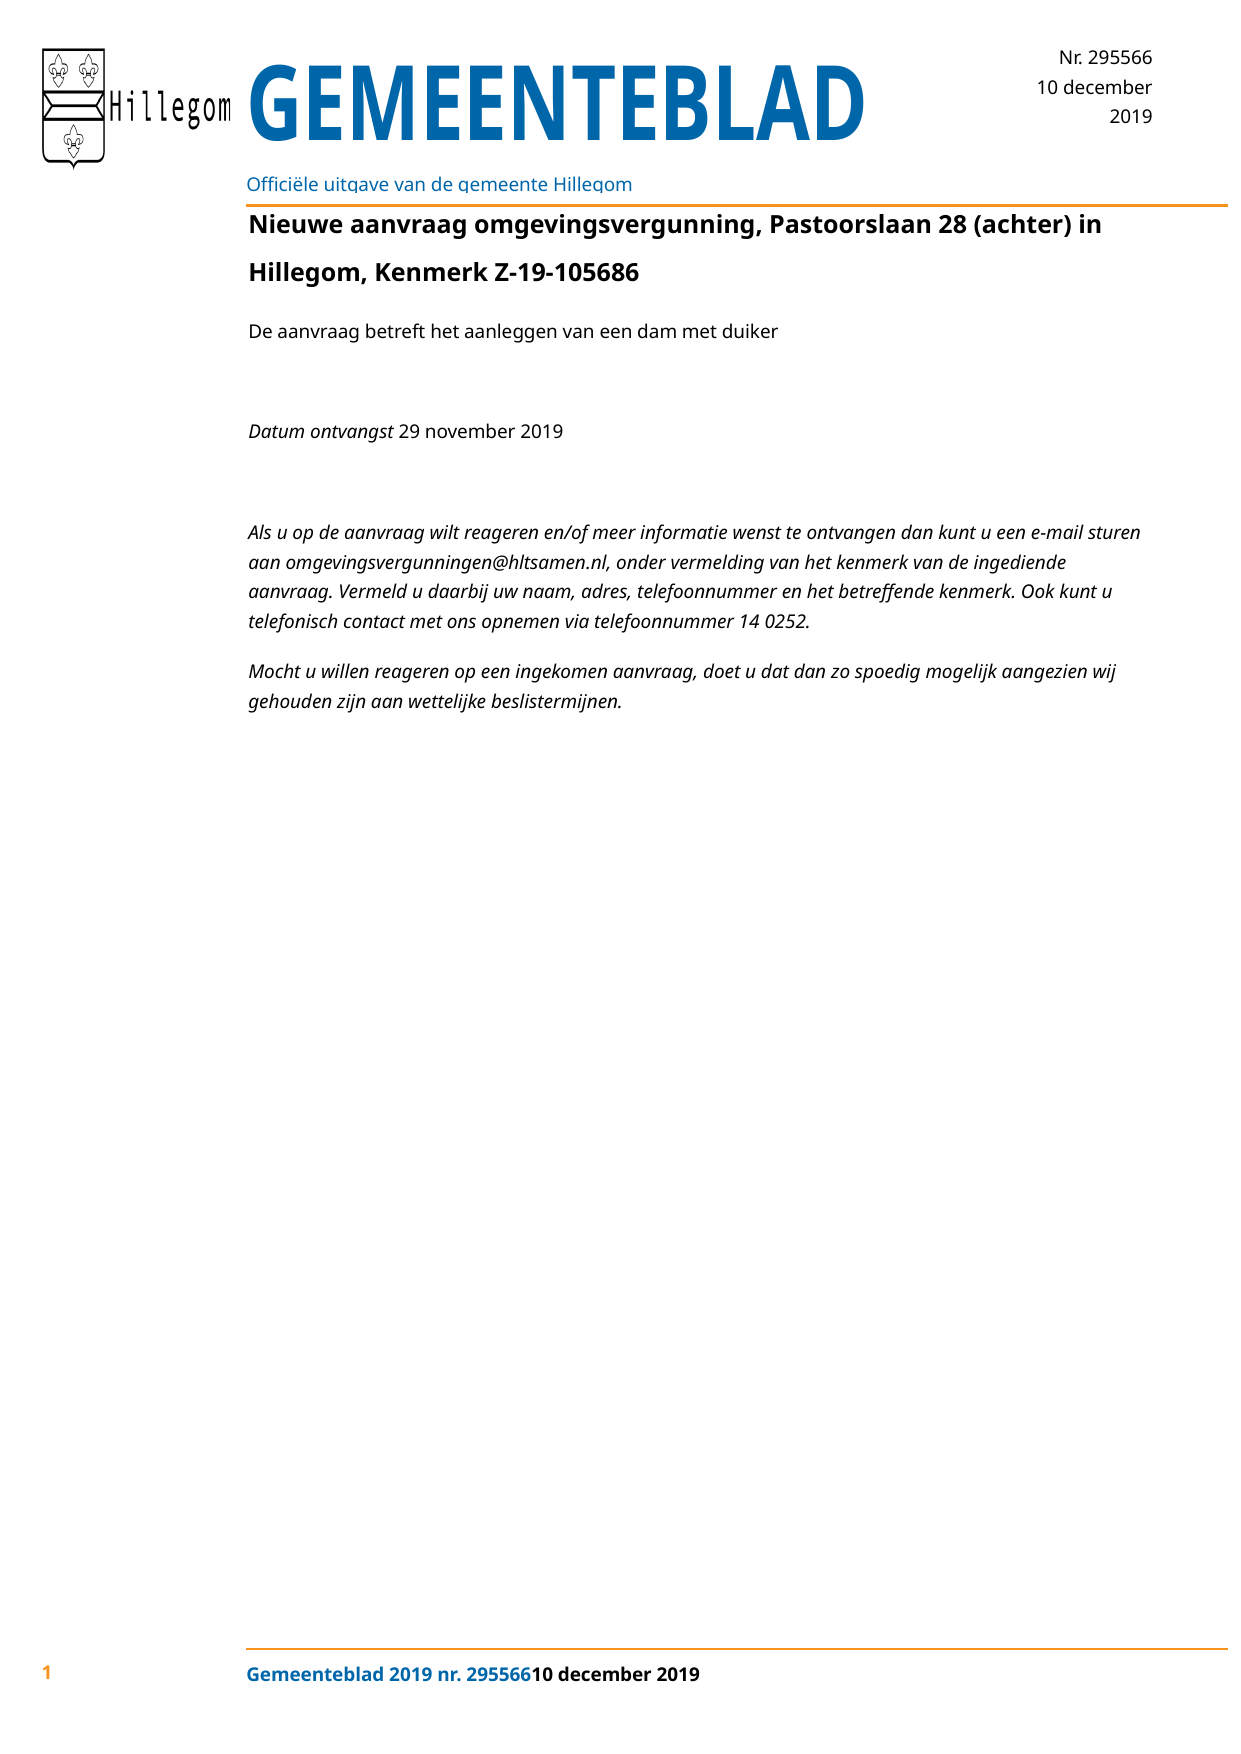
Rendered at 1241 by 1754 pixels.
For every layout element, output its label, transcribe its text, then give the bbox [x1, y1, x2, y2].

text Als u op de aanvraag wilt reageren en/of meer informatie wenst te ontvangen dan kunt u een e-mail sturen aan omgevingsvergunningen@hltsamen.nl, onder vermelding van het kenmerk van de ingediende aanvraag. Vermeld u daarbij uw naam, adres, telefoonnummer en het betreffende kenmerk. Ook kunt u telefonisch contact met ons opnemen via telefoonnummer 14 0252. [248, 519, 1152, 634]
picture [41, 47, 231, 172]
text Mocht u willen reageren op een ingekomen aanvraag, doet u dat dan zo spoedig mogelijk aangezien wij gehouden zijn aan wettelijke beslistermijnen. [248, 659, 1152, 714]
text Datum ontvangst 29 november 2019 [248, 419, 1152, 444]
text Nieuwe aanvraag omgevingsvergunning, Pastoorslaan 28 (achter) in Hillegom, Kenmerk Z-19-105686 [248, 207, 1152, 288]
text De aanvraag betreft het aanleggen van een dam met duiker [248, 318, 1152, 344]
